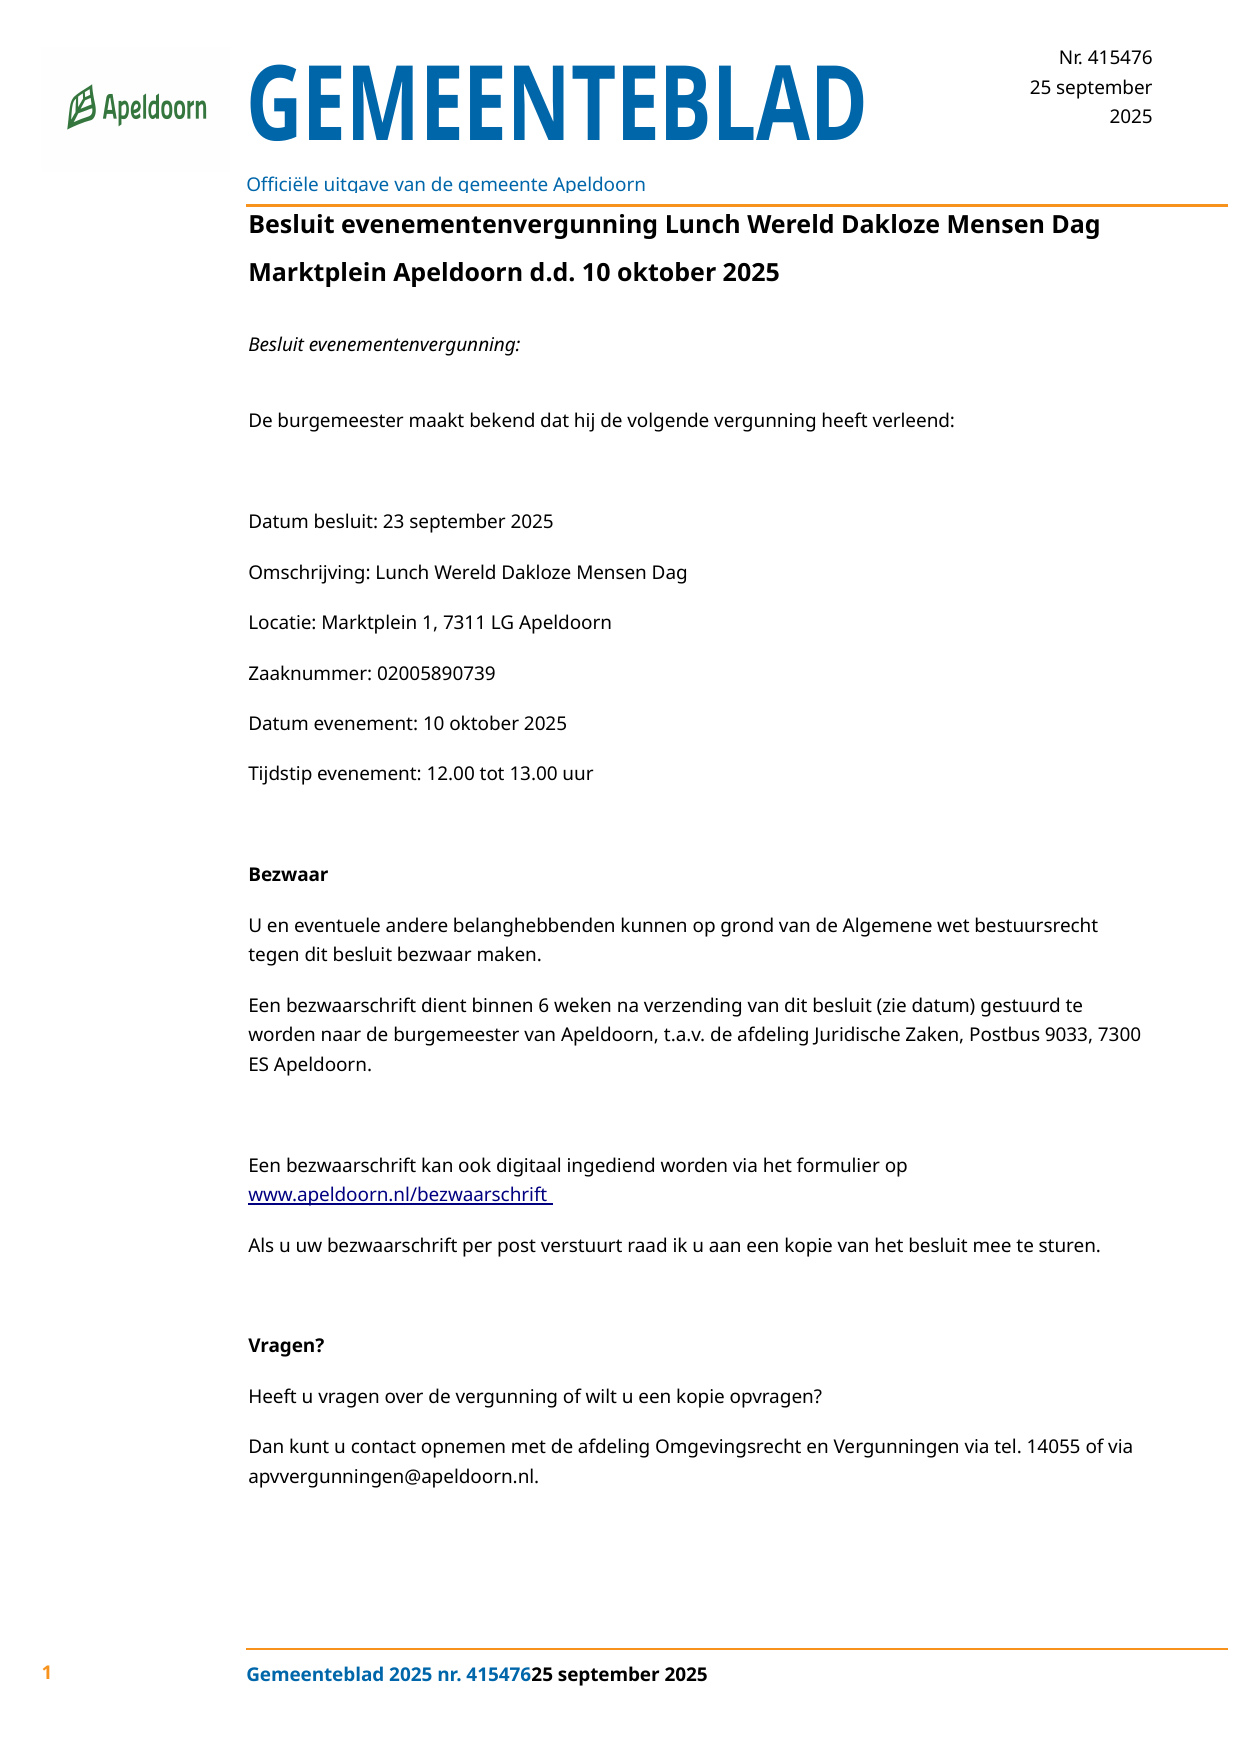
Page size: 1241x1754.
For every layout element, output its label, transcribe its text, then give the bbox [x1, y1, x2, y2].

text Zaaknummer: 02005890739 [248, 660, 1152, 685]
text Een bezwaarschrift kan ook digitaal ingediend worden via het formulier op www.apeldoorn.nl/bezwaarschrift [248, 1152, 1152, 1207]
text Omschrijving: Lunch Wereld Dakloze Mensen Dag [248, 559, 1152, 584]
text Een bezwaarschrift dient binnen 6 weken na verzending van dit besluit (zie datum) gestuurd te worden naar de burgemeester van Apeldoorn, t.a.v. de afdeling Juridische Zaken, Postbus 9033, 7300 ES Apeldoorn. [248, 992, 1152, 1077]
text Vragen? [248, 1333, 1152, 1358]
text Tijdstip evenement: 12.00 tot 13.00 uur [248, 761, 1152, 786]
text Besluit evenementenvergunning Lunch Wereld Dakloze Mensen Dag Marktplein Apeldoorn d.d. 10 oktober 2025 [248, 207, 1152, 288]
text Bezwaar [248, 861, 1152, 887]
picture [41, 47, 231, 172]
text Heeft u vragen over de vergunning of wilt u een kopie opvragen? [248, 1383, 1152, 1409]
text Datum evenement: 10 oktober 2025 [248, 710, 1152, 736]
text Locatie: Marktplein 1, 7311 LG Apeldoorn [248, 609, 1152, 635]
text Dan kunt u contact opnemen met de afdeling Omgevingsrecht en Vergunningen via tel. 14055 of via apvvergunningen@apeldoorn.nl. [248, 1433, 1152, 1489]
text U en eventuele andere belanghebbenden kunnen op grond van de Algemene wet bestuursrecht tegen dit besluit bezwaar maken. [248, 912, 1152, 967]
text Als u uw bezwaarschrift per post verstuurt raad ik u aan een kopie van het besluit mee te sturen. [248, 1232, 1152, 1257]
text De burgemeester maakt bekend dat hij de volgende vergunning heeft verleend: [248, 408, 1152, 433]
text Besluit evenementenvergunning: [248, 331, 1152, 357]
text Datum besluit: 23 september 2025 [248, 508, 1152, 534]
